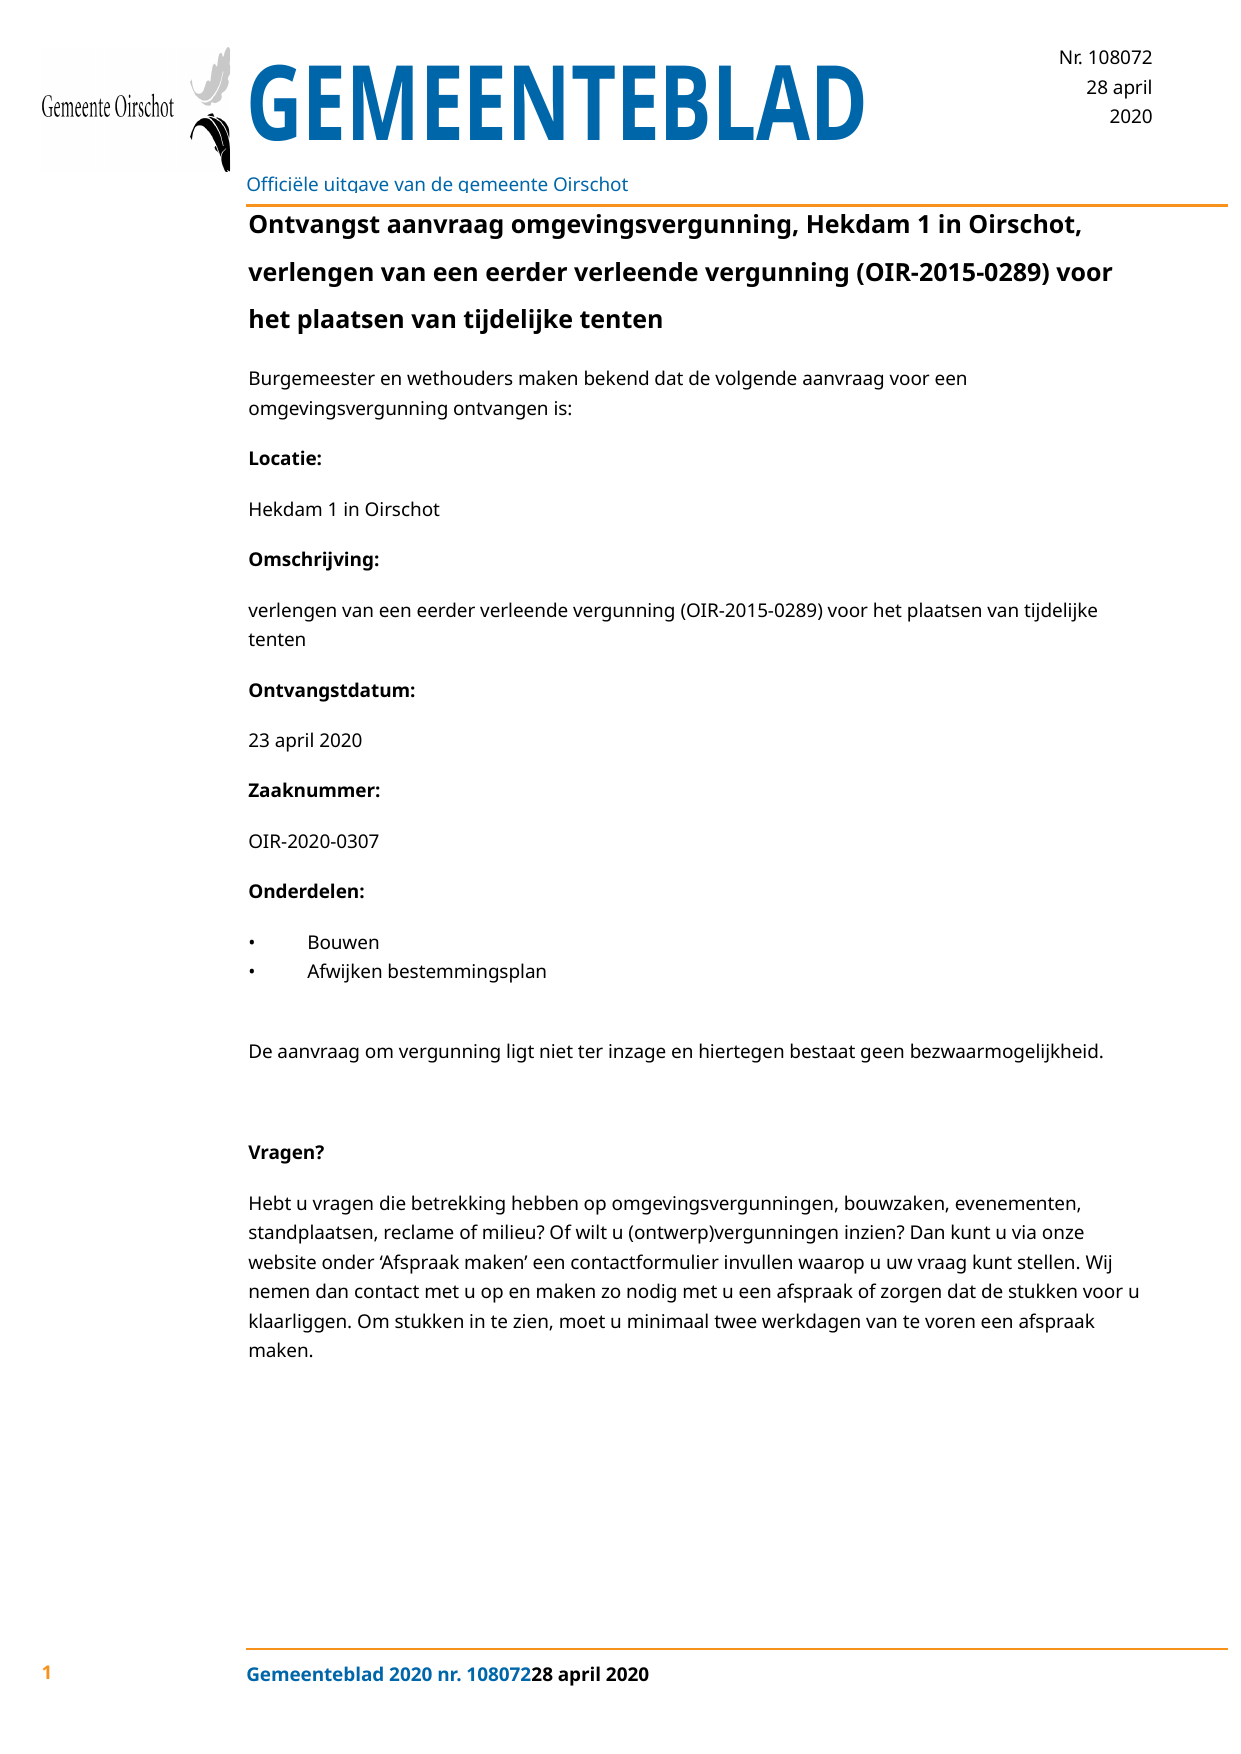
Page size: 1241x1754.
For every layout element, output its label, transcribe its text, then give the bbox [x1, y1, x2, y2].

text verlengen van een eerder verleende vergunning (OIR-2015-0289) voor het plaatsen van tijdelijke tenten [248, 597, 1152, 652]
list Afwijken bestemmingsplan [248, 958, 1152, 984]
picture [41, 47, 231, 172]
text Ontvangstdatum: [248, 677, 1152, 702]
text Locatie: [248, 446, 1152, 471]
text Vragen? [248, 1139, 1152, 1165]
text Burgemeester en wethouders maken bekend dat de volgende aanvraag voor een omgevingsvergunning ontvangen is: [248, 366, 1152, 421]
text Hebt u vragen die betrekking hebben op omgevingsvergunningen, bouwzaken, evenementen, standplaatsen, reclame of milieu? Of wilt u (ontwerp)vergunningen inzien? Dan kunt u via onze website onder ‘Afspraak maken’ een contactformulier invullen waarop u uw vraag kunt stellen. Wij nemen dan contact met u op en maken zo nodig met u een afspraak of zorgen dat de stukken voor u klaarliggen. Om stukken in te zien, moet u minimaal twee werkdagen van te voren een afspraak maken. [248, 1190, 1152, 1363]
text Hekdam 1 in Oirschot [248, 496, 1152, 522]
text 23 april 2020 [248, 727, 1152, 753]
text De aanvraag om vergunning ligt niet ter inzage en hiertegen bestaat geen bezwaarmogelijkheid. [248, 1038, 1152, 1064]
text OIR-2020-0307 [248, 828, 1152, 854]
text Ontvangst aanvraag omgevingsvergunning, Hekdam 1 in Oirschot, verlengen van een eerder verleende vergunning (OIR-2015-0289) voor het plaatsen van tijdelijke tenten [248, 207, 1152, 336]
list Bouwen [248, 929, 1152, 954]
text Zaaknummer: [248, 778, 1152, 803]
text Onderdelen: [248, 878, 1152, 904]
text Omschrijving: [248, 546, 1152, 572]
